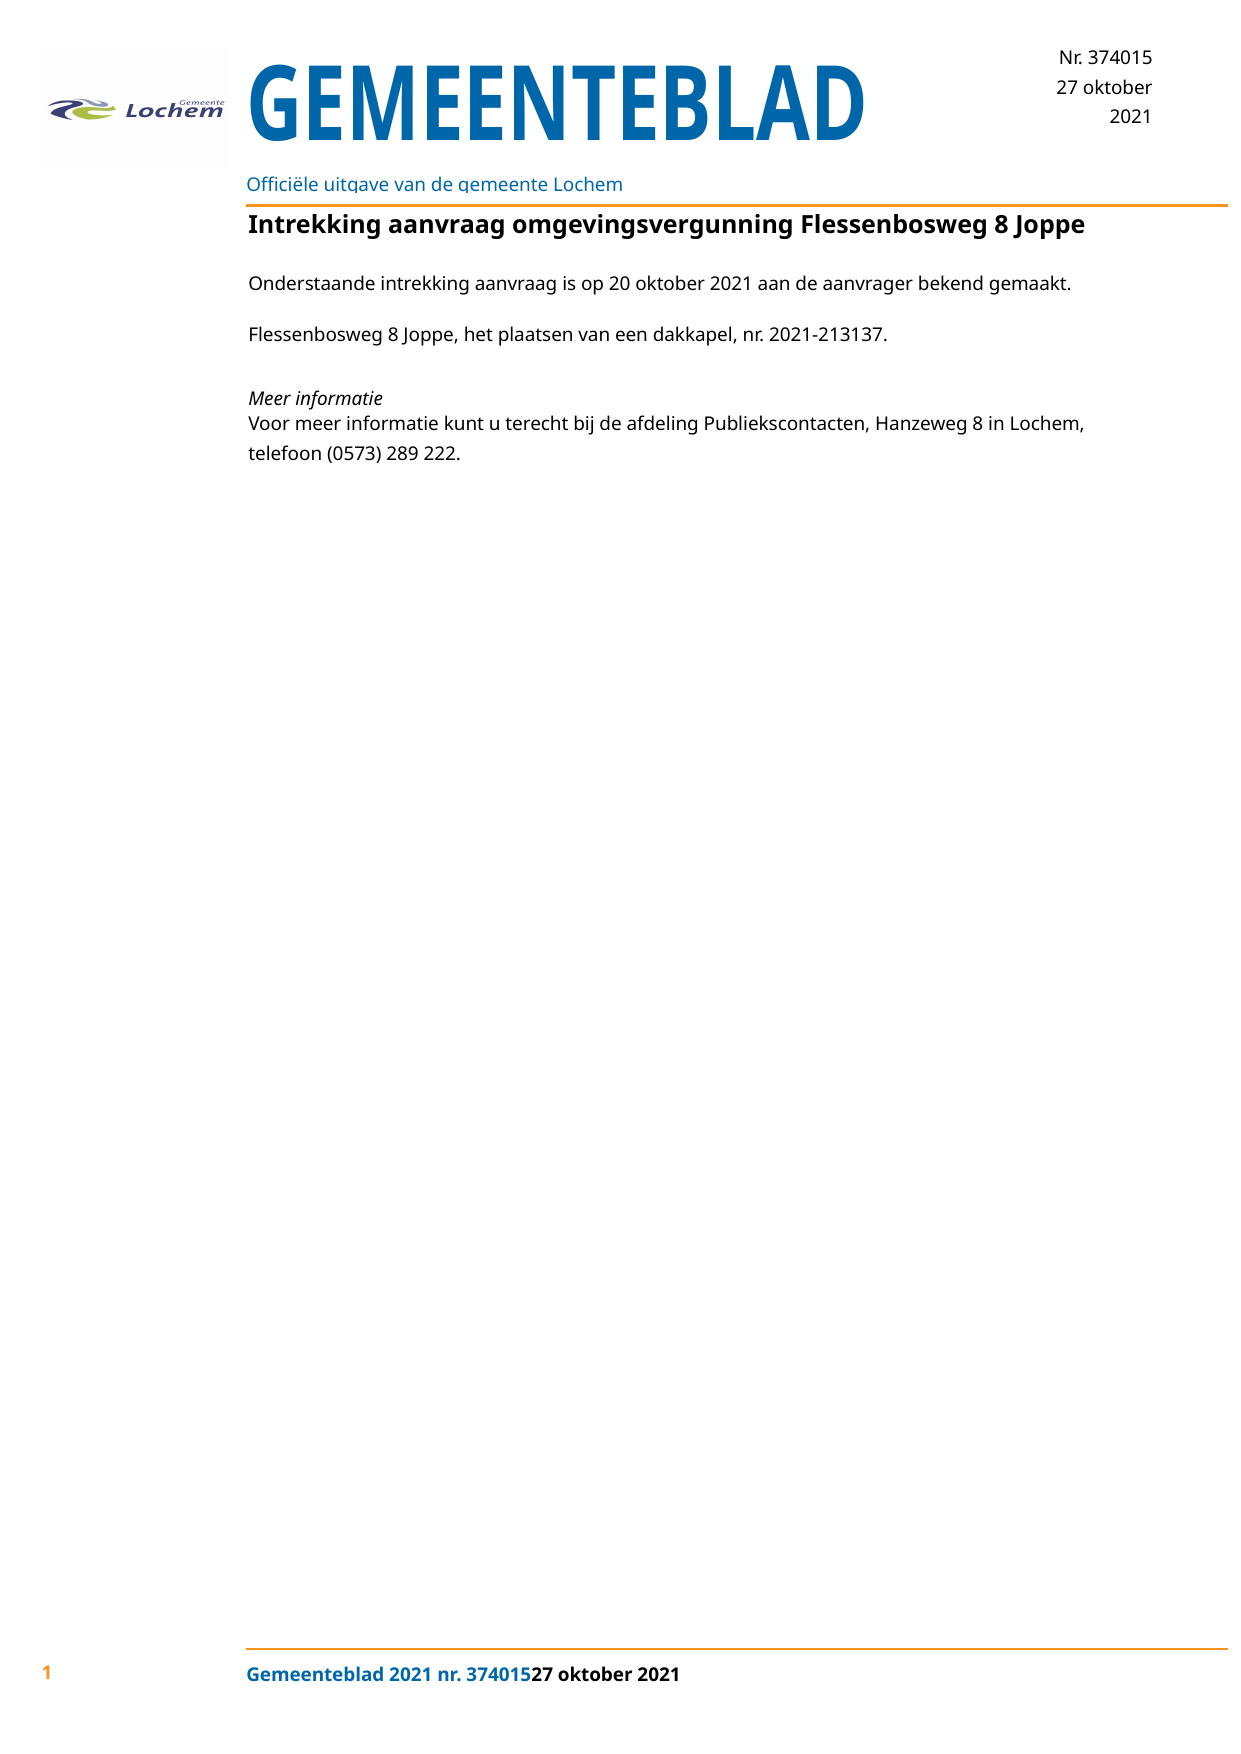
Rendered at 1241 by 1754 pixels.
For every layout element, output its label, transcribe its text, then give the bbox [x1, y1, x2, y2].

text Flessenbosweg 8 Joppe, het plaatsen van een dakkapel, nr. 2021-213137. [248, 321, 1152, 346]
text Intrekking aanvraag omgevingsvergunning Flessenbosweg 8 Joppe [248, 207, 1152, 241]
text Onderstaande intrekking aanvraag is op 20 oktober 2021 aan de aanvrager bekend gemaakt. [248, 270, 1152, 296]
text Voor meer informatie kunt u terecht bij de afdeling Publiekscontacten, Hanzeweg 8 in Lochem, telefoon (0573) 289 222. [248, 410, 1152, 466]
picture [41, 47, 231, 172]
text Meer informatie [248, 385, 1152, 410]
